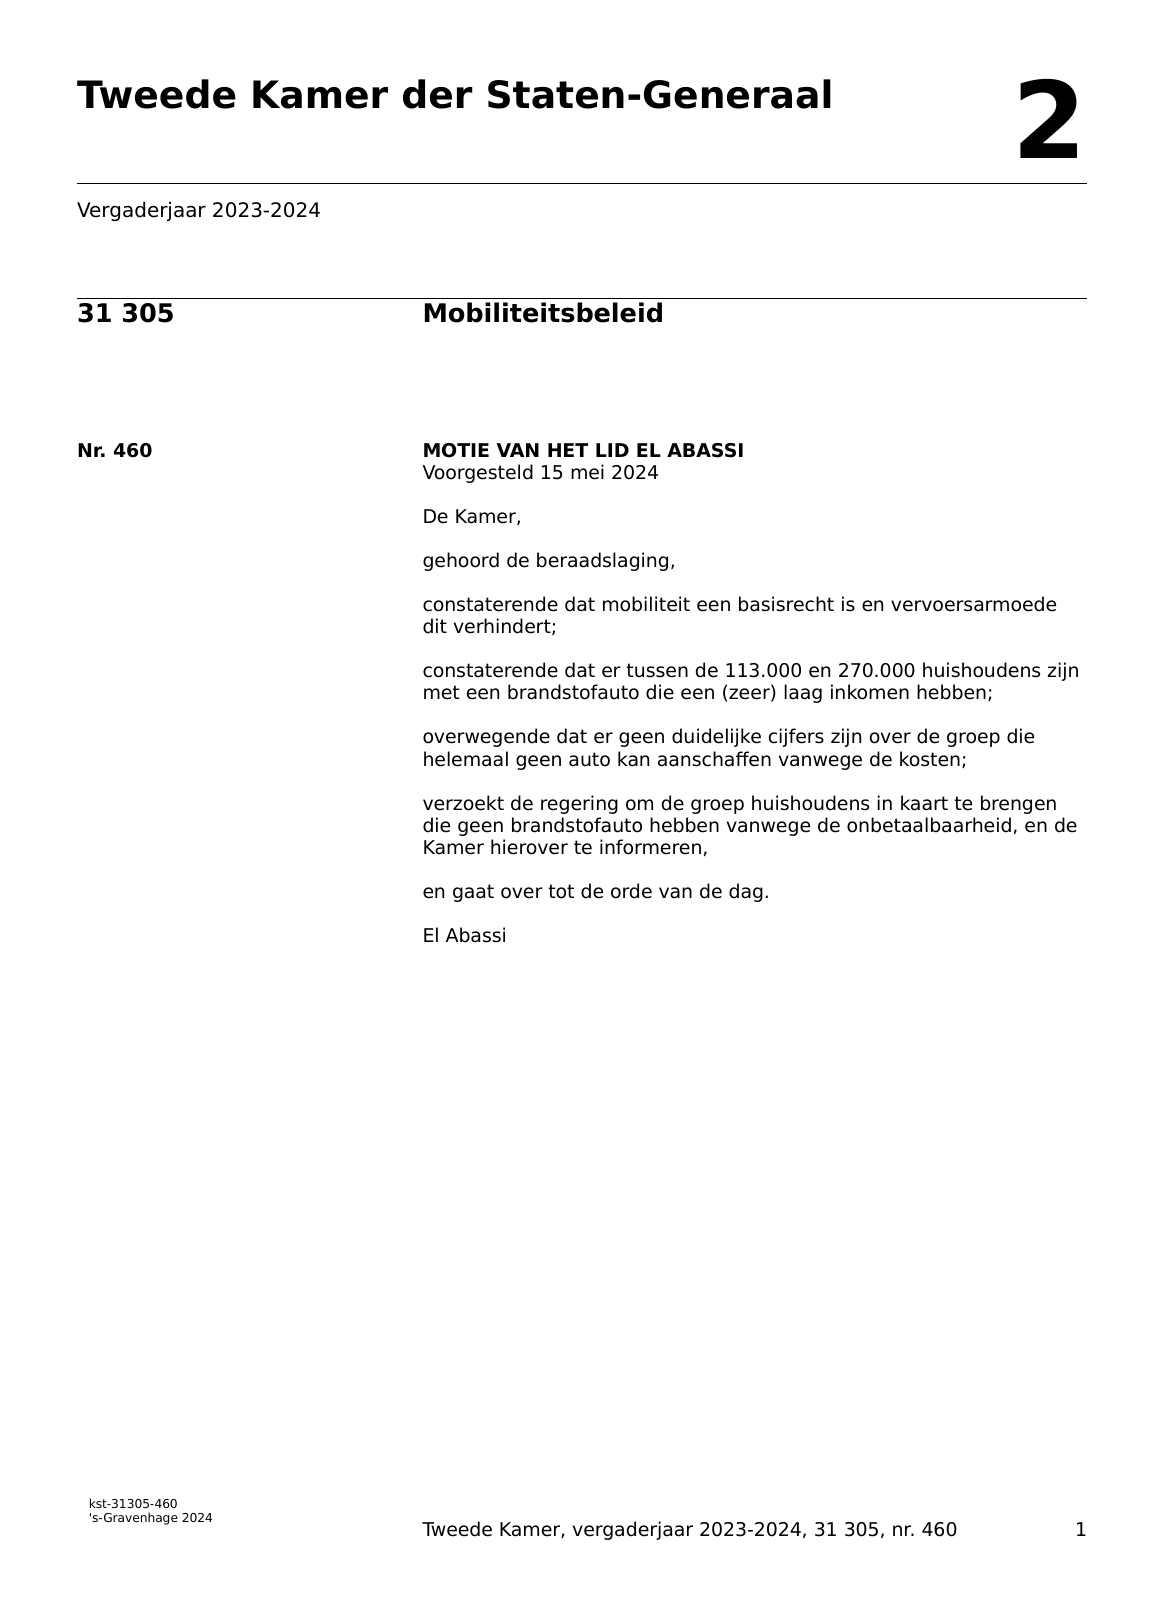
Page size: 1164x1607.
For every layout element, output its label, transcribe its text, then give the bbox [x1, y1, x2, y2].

text De Kamer, [422, 506, 1087, 528]
text constaterende dat mobiliteit een basisrecht is en vervoersarmoede dit verhindert; [422, 594, 1087, 638]
text en gaat over tot de orde van de dag. [422, 881, 1087, 903]
subtitle 31 305 Mobiliteitsbeleid [77, 299, 1087, 329]
text gehoord de beraadslaging, [422, 550, 1087, 572]
subtitle Nr. 460 MOTIE VAN HET LID EL ABASSI [77, 440, 1087, 462]
table_header Tweede Kamer der Staten-Generaal [77, 59, 886, 183]
text 's-Gravenhage 2024 [88, 1511, 323, 1525]
text overwegende dat er geen duidelijke cijfers zijn over de groep die helemaal geen auto kan aanschaffen vanwege de kosten; [422, 726, 1087, 770]
text kst-31305-460 [88, 1497, 323, 1511]
table_cell Vergaderjaar 2023-2024 [77, 184, 1087, 298]
table_header 2 [886, 59, 1087, 183]
text El Abassi [422, 925, 1087, 947]
text verzoekt de regering om de groep huishoudens in kaart te brengen die geen brandstofauto hebben vanwege de onbetaalbaarheid, en de Kamer hierover te informeren, [422, 793, 1087, 858]
text constaterende dat er tussen de 113.000 en 270.000 huishoudens zijn met een brandstofauto die een (zeer) laag inkomen hebben; [422, 660, 1087, 704]
text Voorgesteld 15 mei 2024 [422, 462, 1087, 484]
